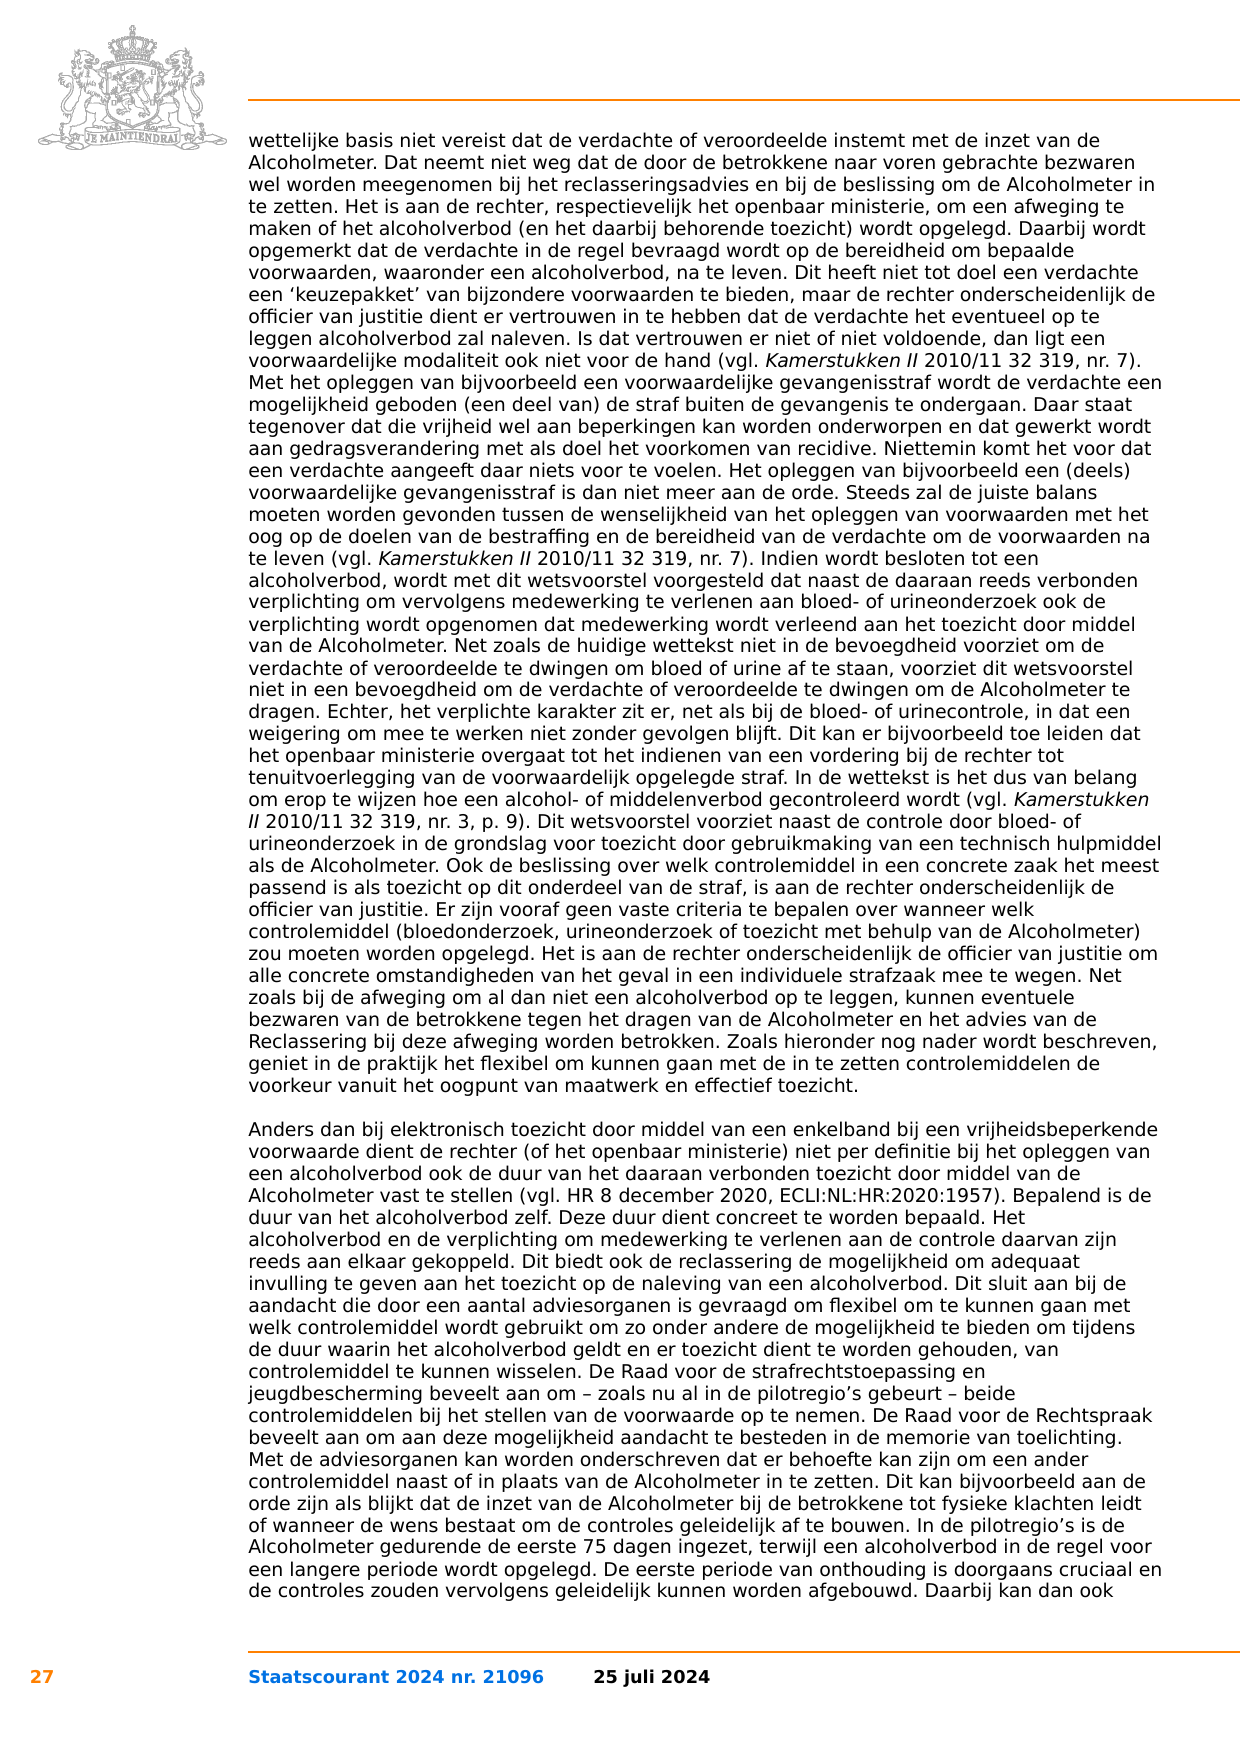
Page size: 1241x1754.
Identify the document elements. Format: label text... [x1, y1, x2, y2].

text wettelijke basis niet vereist dat de verdachte of veroordeelde instemt met de inzet van de Alcoholmeter. Dat neemt niet weg dat de door de betrokkene naar voren gebrachte bezwaren wel worden meegenomen bij het reclasseringsadvies en bij de beslissing om de Alcoholmeter in te zetten. Het is aan de rechter, respectievelijk het openbaar ministerie, om een afweging te maken of het alcoholverbod (en het daarbij behorende toezicht) wordt opgelegd. Daarbij wordt opgemerkt dat de verdachte in de regel bevraagd wordt op de bereidheid om bepaalde voorwaarden, waaronder een alcoholverbod, na te leven. Dit heeft niet tot doel een verdachte een ‘keuzepakket’ van bijzondere voorwaarden te bieden, maar de rechter onderscheidenlijk de officier van justitie dient er vertrouwen in te hebben dat de verdachte het eventueel op te leggen alcoholverbod zal naleven. Is dat vertrouwen er niet of niet voldoende, dan ligt een voorwaardelijke modaliteit ook niet voor de hand (vgl. Kamerstukken II 2010/11 32 319, nr. 7). Met het opleggen van bijvoorbeeld een voorwaardelijke gevangenisstraf wordt de verdachte een mogelijkheid geboden (een deel van) de straf buiten de gevangenis te ondergaan. Daar staat tegenover dat die vrijheid wel aan beperkingen kan worden onderworpen en dat gewerkt wordt aan gedragsverandering met als doel het voorkomen van recidive. Niettemin komt het voor dat een verdachte aangeeft daar niets voor te voelen. Het opleggen van bijvoorbeeld een (deels) voorwaardelijke gevangenisstraf is dan niet meer aan de orde. Steeds zal de juiste balans moeten worden gevonden tussen de wenselijkheid van het opleggen van voorwaarden met het oog op de doelen van de bestraffing en de bereidheid van de verdachte om de voorwaarden na te leven (vgl. Kamerstukken II 2010/11 32 319, nr. 7). Indien wordt besloten tot een alcoholverbod, wordt met dit wetsvoorstel voorgesteld dat naast de daaraan reeds verbonden verplichting om vervolgens medewerking te verlenen aan bloed- of urineonderzoek ook de verplichting wordt opgenomen dat medewerking wordt verleend aan het toezicht door middel van de Alcoholmeter. Net zoals de huidige wettekst niet in de bevoegdheid voorziet om de verdachte of veroordeelde te dwingen om bloed of urine af te staan, voorziet dit wetsvoorstel niet in een bevoegdheid om de verdachte of veroordeelde te dwingen om de Alcoholmeter te dragen. Echter, het verplichte karakter zit er, net als bij de bloed- of urinecontrole, in dat een weigering om mee te werken niet zonder gevolgen blijft. Dit kan er bijvoorbeeld toe leiden dat het openbaar ministerie overgaat tot het indienen van een vordering bij de rechter tot tenuitvoerlegging van de voorwaardelijk opgelegde straf. In de wettekst is het dus van belang om erop te wijzen hoe een alcohol- of middelenverbod gecontroleerd wordt (vgl. Kamerstukken II 2010/11 32 319, nr. 3, p. 9). Dit wetsvoorstel voorziet naast de controle door bloed- of urineonderzoek in de grondslag voor toezicht door gebruikmaking van een technisch hulpmiddel als de Alcoholmeter. Ook de beslissing over welk controlemiddel in een concrete zaak het meest passend is als toezicht op dit onderdeel van de straf, is aan de rechter onderscheidenlijk de officier van justitie. Er zijn vooraf geen vaste criteria te bepalen over wanneer welk controlemiddel (bloedonderzoek, urineonderzoek of toezicht met behulp van de Alcoholmeter) zou moeten worden opgelegd. Het is aan de rechter onderscheidenlijk de officier van justitie om alle concrete omstandigheden van het geval in een individuele strafzaak mee te wegen. Net zoals bij de afweging om al dan niet een alcoholverbod op te leggen, kunnen eventuele bezwaren van de betrokkene tegen het dragen van de Alcoholmeter en het advies van de Reclassering bij deze afweging worden betrokken. Zoals hieronder nog nader wordt beschreven, geniet in de praktijk het flexibel om kunnen gaan met de in te zetten controlemiddelen de voorkeur vanuit het oogpunt van maatwerk en effectief toezicht. [248, 130, 1163, 1097]
picture [38, 25, 227, 150]
text Anders dan bij elektronisch toezicht door middel van een enkelband bij een vrijheidsbeperkende voorwaarde dient de rechter (of het openbaar ministerie) niet per definitie bij het opleggen van een alcoholverbod ook de duur van het daaraan verbonden toezicht door middel van de Alcoholmeter vast te stellen (vgl. HR 8 december 2020, ECLI:NL:HR:2020:1957). Bepalend is de duur van het alcoholverbod zelf. Deze duur dient concreet te worden bepaald. Het alcoholverbod en de verplichting om medewerking te verlenen aan de controle daarvan zijn reeds aan elkaar gekoppeld. Dit biedt ook de reclassering de mogelijkheid om adequaat invulling te geven aan het toezicht op de naleving van een alcoholverbod. Dit sluit aan bij de aandacht die door een aantal adviesorganen is gevraagd om flexibel om te kunnen gaan met welk controlemiddel wordt gebruikt om zo onder andere de mogelijkheid te bieden om tijdens de duur waarin het alcoholverbod geldt en er toezicht dient te worden gehouden, van controlemiddel te kunnen wisselen. De Raad voor de strafrechtstoepassing en jeugdbescherming beveelt aan om – zoals nu al in de pilotregio’s gebeurt – beide controlemiddelen bij het stellen van de voorwaarde op te nemen. De Raad voor de Rechtspraak beveelt aan om aan deze mogelijkheid aandacht te besteden in de memorie van toelichting. Met de adviesorganen kan worden onderschreven dat er behoefte kan zijn om een ander controlemiddel naast of in plaats van de Alcoholmeter in te zetten. Dit kan bijvoorbeeld aan de orde zijn als blijkt dat de inzet van de Alcoholmeter bij de betrokkene tot fysieke klachten leidt of wanneer de wens bestaat om de controles geleidelijk af te bouwen. In de pilotregio’s is de Alcoholmeter gedurende de eerste 75 dagen ingezet, terwijl een alcoholverbod in de regel voor een langere periode wordt opgelegd. De eerste periode van onthouding is doorgaans cruciaal en de controles zouden vervolgens geleidelijk kunnen worden afgebouwd. Daarbij kan dan ook [248, 1119, 1163, 1602]
